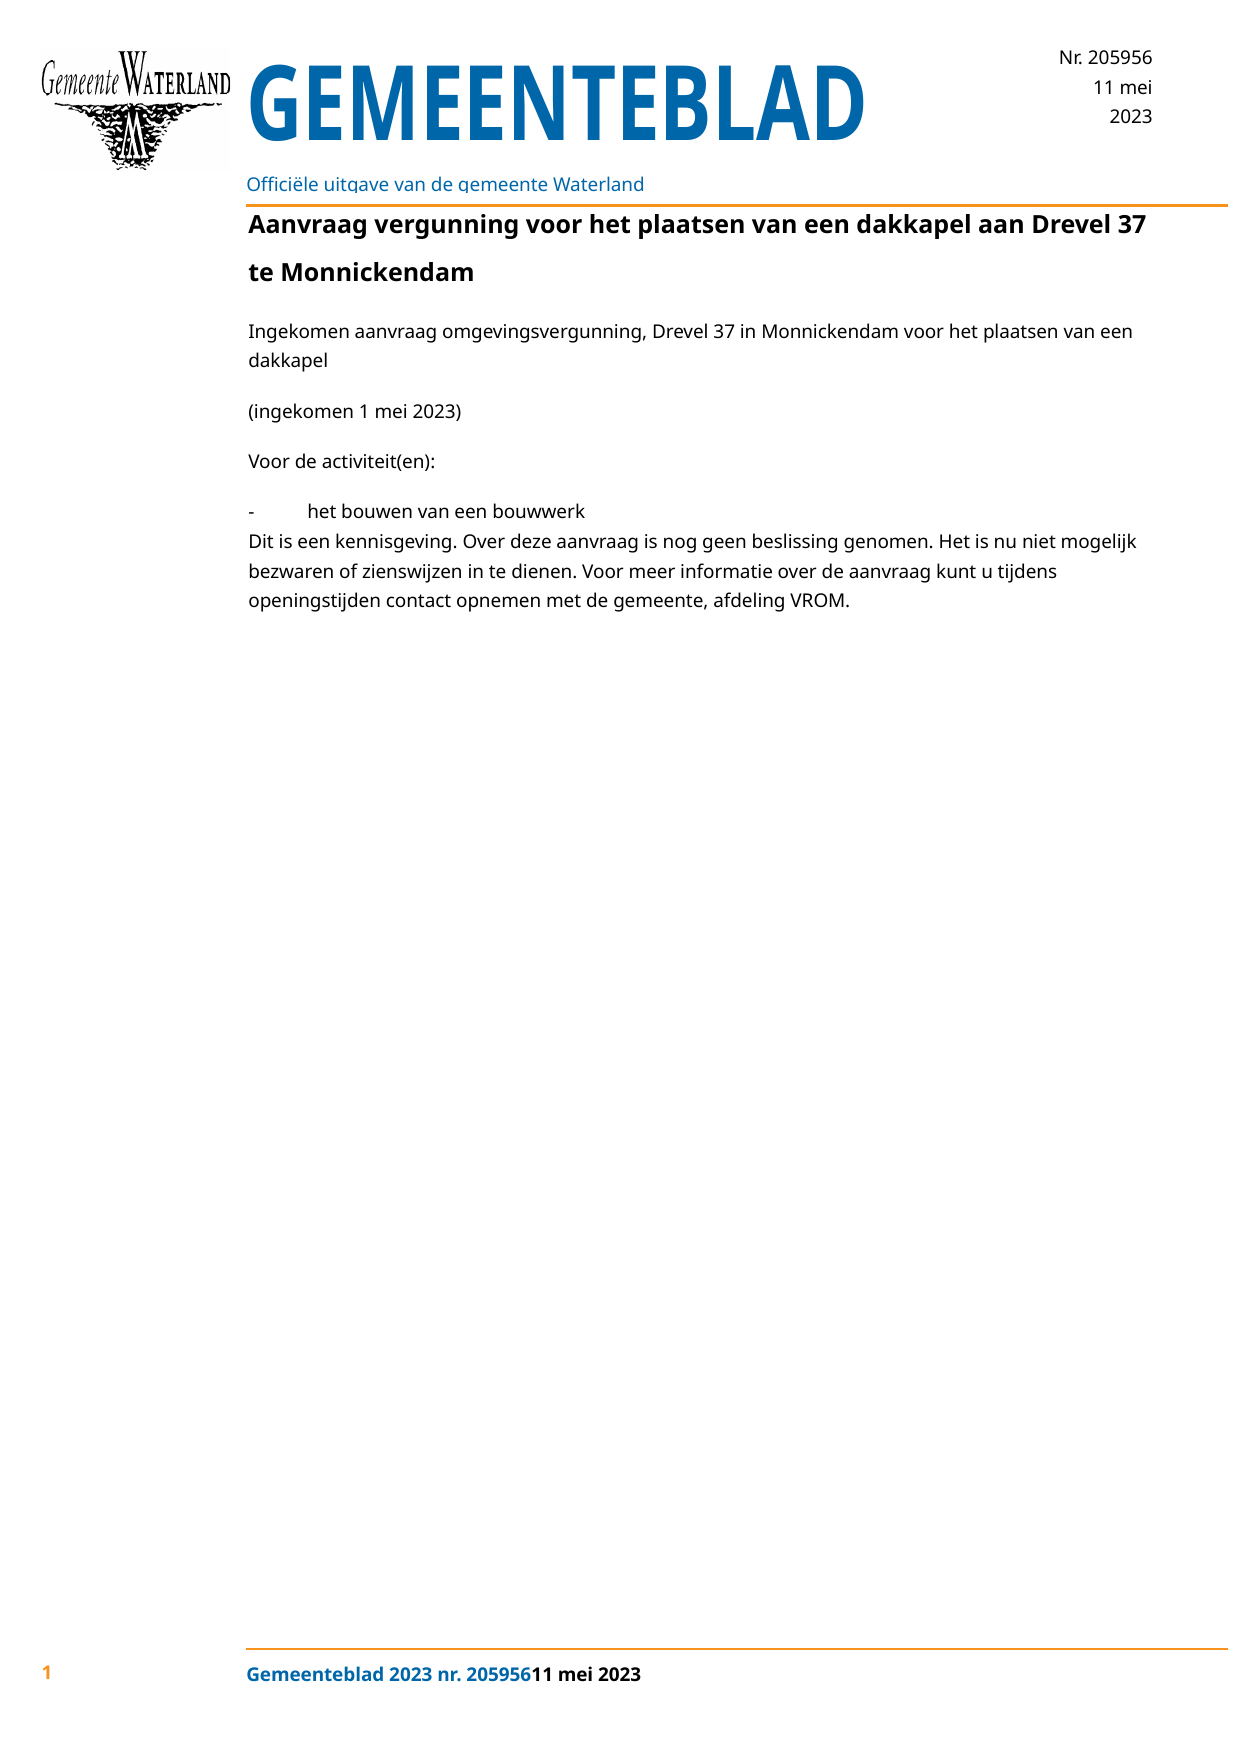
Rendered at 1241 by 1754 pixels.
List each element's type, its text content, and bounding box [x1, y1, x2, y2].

text Ingekomen aanvraag omgevingsvergunning, Drevel 37 in Monnickendam voor het plaatsen van een dakkapel [248, 318, 1152, 373]
text Dit is een kennisgeving. Over deze aanvraag is nog geen beslissing genomen. Het is nu niet mogelijk bezwaren of zienswijzen in te dienen. Voor meer informatie over de aanvraag kunt u tijdens openingstijden contact opnemen met de gemeente, afdeling VROM. [248, 528, 1152, 613]
list het bouwen van een bouwwerk [248, 499, 1152, 524]
text (ingekomen 1 mei 2023) [248, 398, 1152, 424]
text Voor de activiteit(en): [248, 448, 1152, 474]
text Aanvraag vergunning voor het plaatsen van een dakkapel aan Drevel 37 te Monnickendam [248, 207, 1152, 288]
picture [41, 47, 231, 172]
